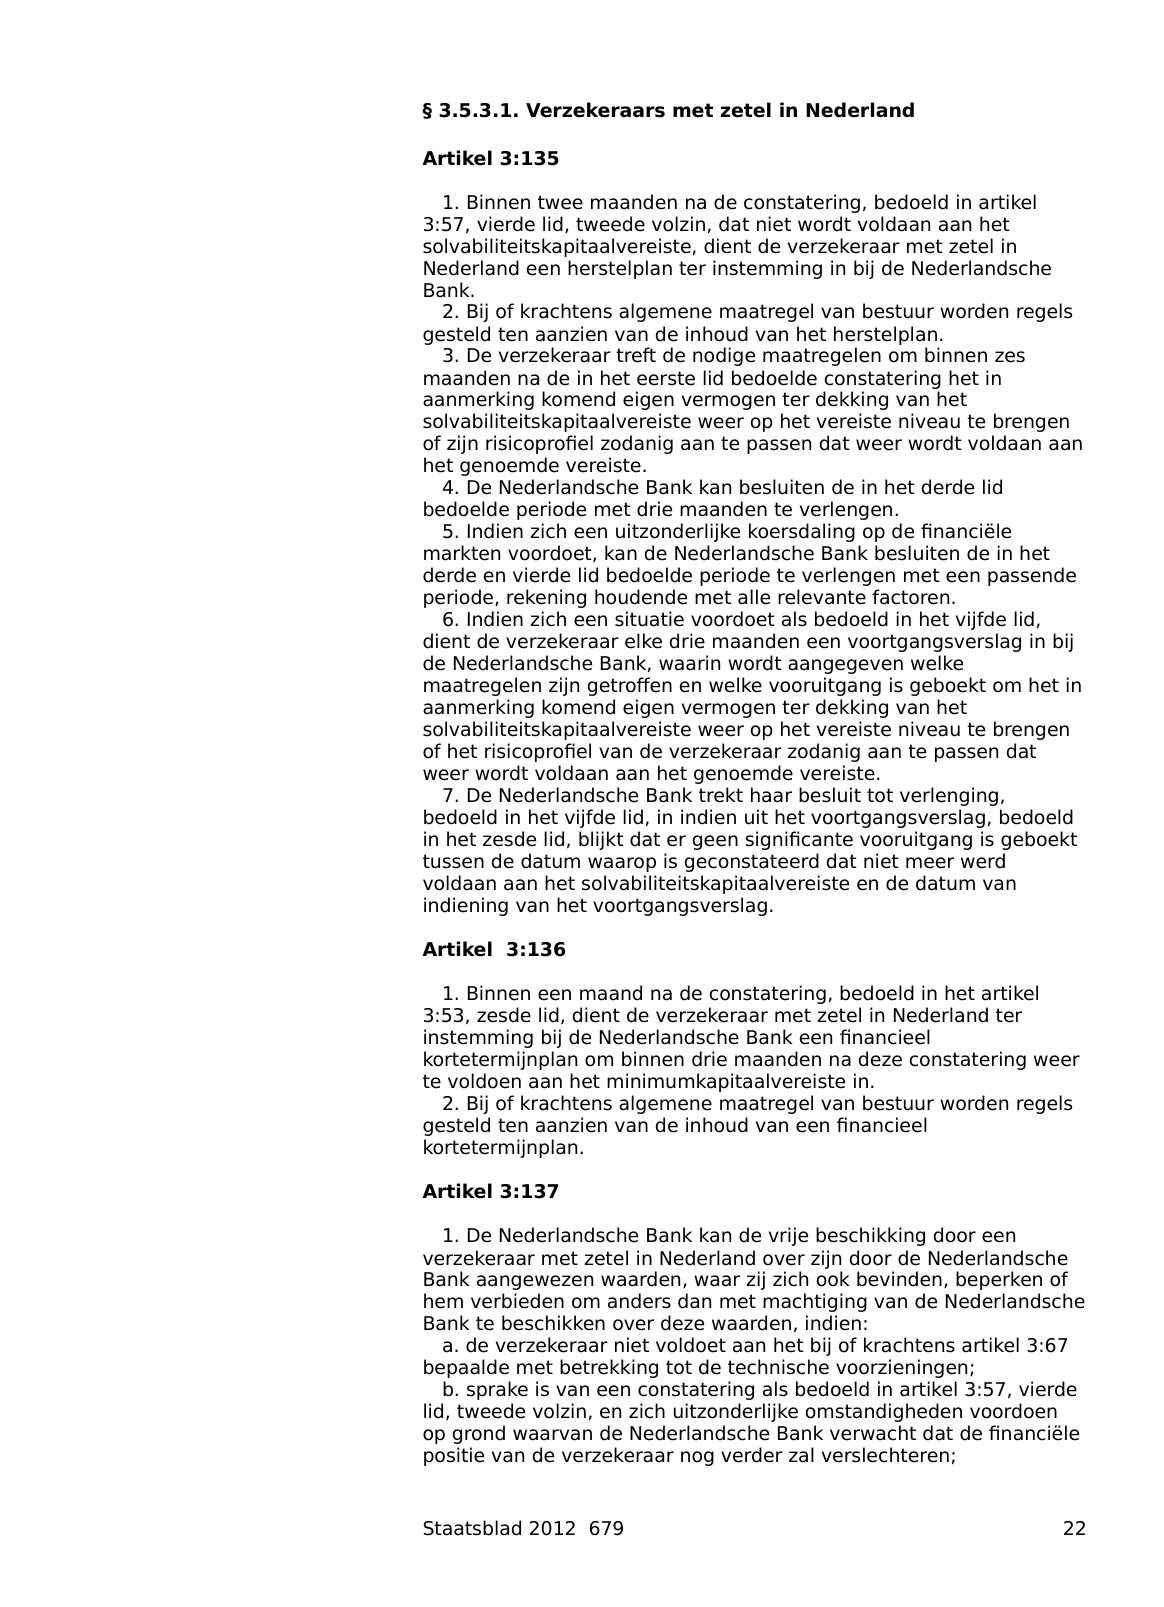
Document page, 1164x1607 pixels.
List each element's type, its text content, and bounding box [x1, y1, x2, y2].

subtitle § 3.5.3.1. Verzekeraars met zetel in Nederland [422, 100, 1087, 122]
text 2. Bij of krachtens algemene maatregel van bestuur worden regels gesteld ten aanzien van de inhoud van een financieel kortetermijnplan. [422, 1093, 1087, 1159]
text a. de verzekeraar niet voldoet aan het bij of krachtens artikel 3:67 bepaalde met betrekking tot de technische voorzieningen; [422, 1335, 1087, 1379]
text 1. De Nederlandsche Bank kan de vrije beschikking door een verzekeraar met zetel in Nederland over zijn door de Nederlandsche Bank aangewezen waarden, waar zij zich ook bevinden, beperken of hem verbieden om anders dan met machtiging van de Nederlandsche Bank te beschikken over deze waarden, indien: [422, 1225, 1087, 1335]
text 1. Binnen een maand na de constatering, bedoeld in het artikel 3:53, zesde lid, dient de verzekeraar met zetel in Nederland ter instemming bij de Nederlandsche Bank een financieel kortetermijnplan om binnen drie maanden na deze constatering weer te voldoen aan het minimumkapitaalvereiste in. [422, 983, 1087, 1093]
text 5. Indien zich een uitzonderlijke koersdaling op de financiële markten voordoet, kan de Nederlandsche Bank besluiten de in het derde en vierde lid bedoelde periode te verlengen met een passende periode, rekening houdende met alle relevante factoren. [422, 521, 1087, 609]
text 4. De Nederlandsche Bank kan besluiten de in het derde lid bedoelde periode met drie maanden te verlengen. [422, 477, 1087, 521]
text 7. De Nederlandsche Bank trekt haar besluit tot verlenging, bedoeld in het vijfde lid, in indien uit het voortgangsverslag, bedoeld in het zesde lid, blijkt dat er geen significante vooruitgang is geboekt tussen de datum waarop is geconstateerd dat niet meer werd voldaan aan het solvabiliteitskapitaalvereiste en de datum van indiening van het voortgangsverslag. [422, 785, 1087, 917]
subtitle Artikel 3:136 [422, 939, 1087, 961]
text b. sprake is van een constatering als bedoeld in artikel 3:57, vierde lid, tweede volzin, en zich uitzonderlijke omstandigheden voordoen op grond waarvan de Nederlandsche Bank verwacht dat de financiële positie van de verzekeraar nog verder zal verslechteren; [422, 1379, 1087, 1467]
text 2. Bij of krachtens algemene maatregel van bestuur worden regels gesteld ten aanzien van de inhoud van het herstelplan. [422, 301, 1087, 345]
text 1. Binnen twee maanden na de constatering, bedoeld in artikel 3:57, vierde lid, tweede volzin, dat niet wordt voldaan aan het solvabiliteitskapitaalvereiste, dient de verzekeraar met zetel in Nederland een herstelplan ter instemming in bij de Nederlandsche Bank. [422, 192, 1087, 301]
subtitle Artikel 3:135 [422, 147, 1087, 169]
text 3. De verzekeraar treft de nodige maatregelen om binnen zes maanden na de in het eerste lid bedoelde constatering het in aanmerking komend eigen vermogen ter dekking van het solvabiliteitskapitaalvereiste weer op het vereiste niveau te brengen of zijn risicoprofiel zodanig aan te passen dat weer wordt voldaan aan het genoemde vereiste. [422, 345, 1087, 477]
text 6. Indien zich een situatie voordoet als bedoeld in het vijfde lid, dient de verzekeraar elke drie maanden een voortgangsverslag in bij de Nederlandsche Bank, waarin wordt aangegeven welke maatregelen zijn getroffen en welke vooruitgang is geboekt om het in aanmerking komend eigen vermogen ter dekking van het solvabiliteitskapitaalvereiste weer op het vereiste niveau te brengen of het risicoprofiel van de verzekeraar zodanig aan te passen dat weer wordt voldaan aan het genoemde vereiste. [422, 609, 1087, 785]
subtitle Artikel 3:137 [422, 1181, 1087, 1203]
